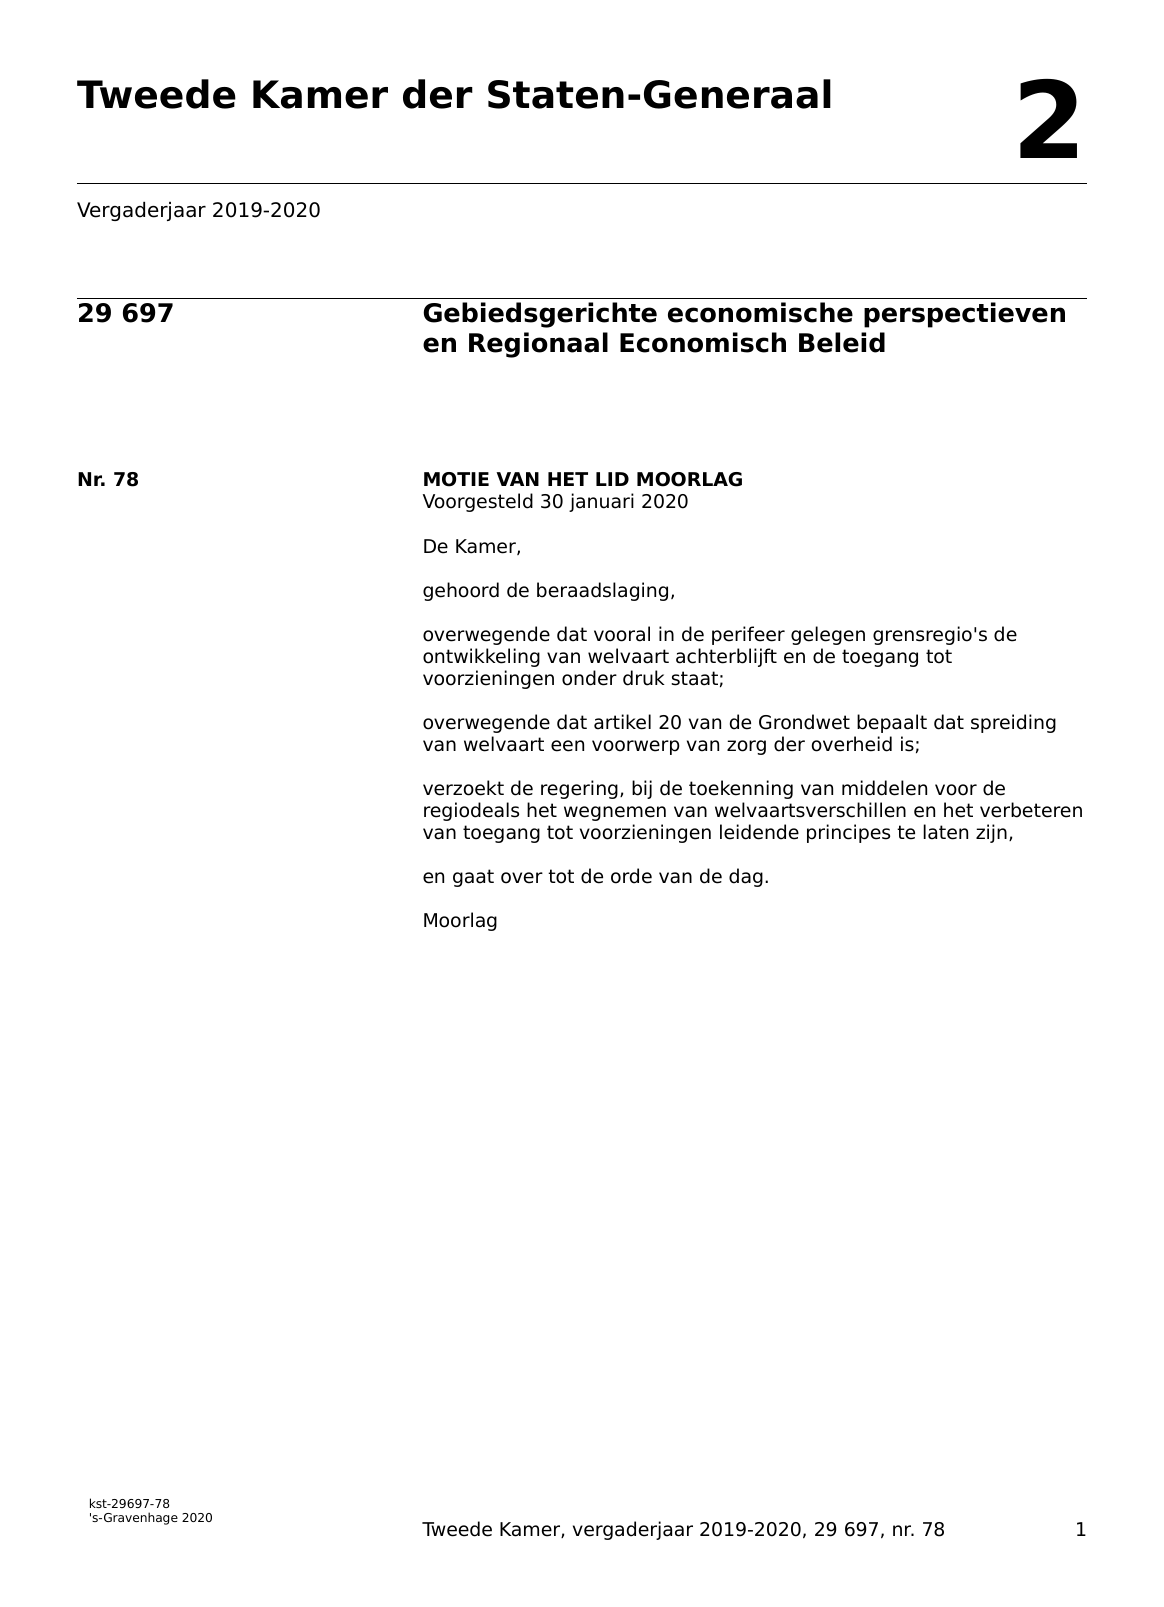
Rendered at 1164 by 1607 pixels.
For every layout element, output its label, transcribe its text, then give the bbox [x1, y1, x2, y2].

subtitle 29 697 Gebiedsgerichte economische perspectieven en Regionaal Economisch Beleid [77, 299, 1087, 358]
table_header Tweede Kamer der Staten-Generaal [77, 59, 886, 183]
text en gaat over tot de orde van de dag. [422, 866, 1087, 888]
text gehoord de beraadslaging, [422, 580, 1087, 602]
text 's-Gravenhage 2020 [88, 1511, 323, 1525]
text Moorlag [422, 910, 1087, 932]
text De Kamer, [422, 536, 1087, 557]
text overwegende dat vooral in de perifeer gelegen grensregio's de ontwikkeling van welvaart achterblijft en de toegang tot voorzieningen onder druk staat; [422, 624, 1087, 690]
text verzoekt de regering, bij de toekenning van middelen voor de regiodeals het wegnemen van welvaartsverschillen en het verbeteren van toegang tot voorzieningen leidende principes te laten zijn, [422, 778, 1087, 844]
text Voorgesteld 30 januari 2020 [422, 491, 1087, 513]
text overwegende dat artikel 20 van de Grondwet bepaalt dat spreiding van welvaart een voorwerp van zorg der overheid is; [422, 712, 1087, 756]
subtitle Nr. 78 MOTIE VAN HET LID MOORLAG [77, 469, 1087, 491]
table_header 2 [886, 59, 1087, 183]
table_cell Vergaderjaar 2019-2020 [77, 184, 1087, 298]
text kst-29697-78 [88, 1497, 323, 1511]
